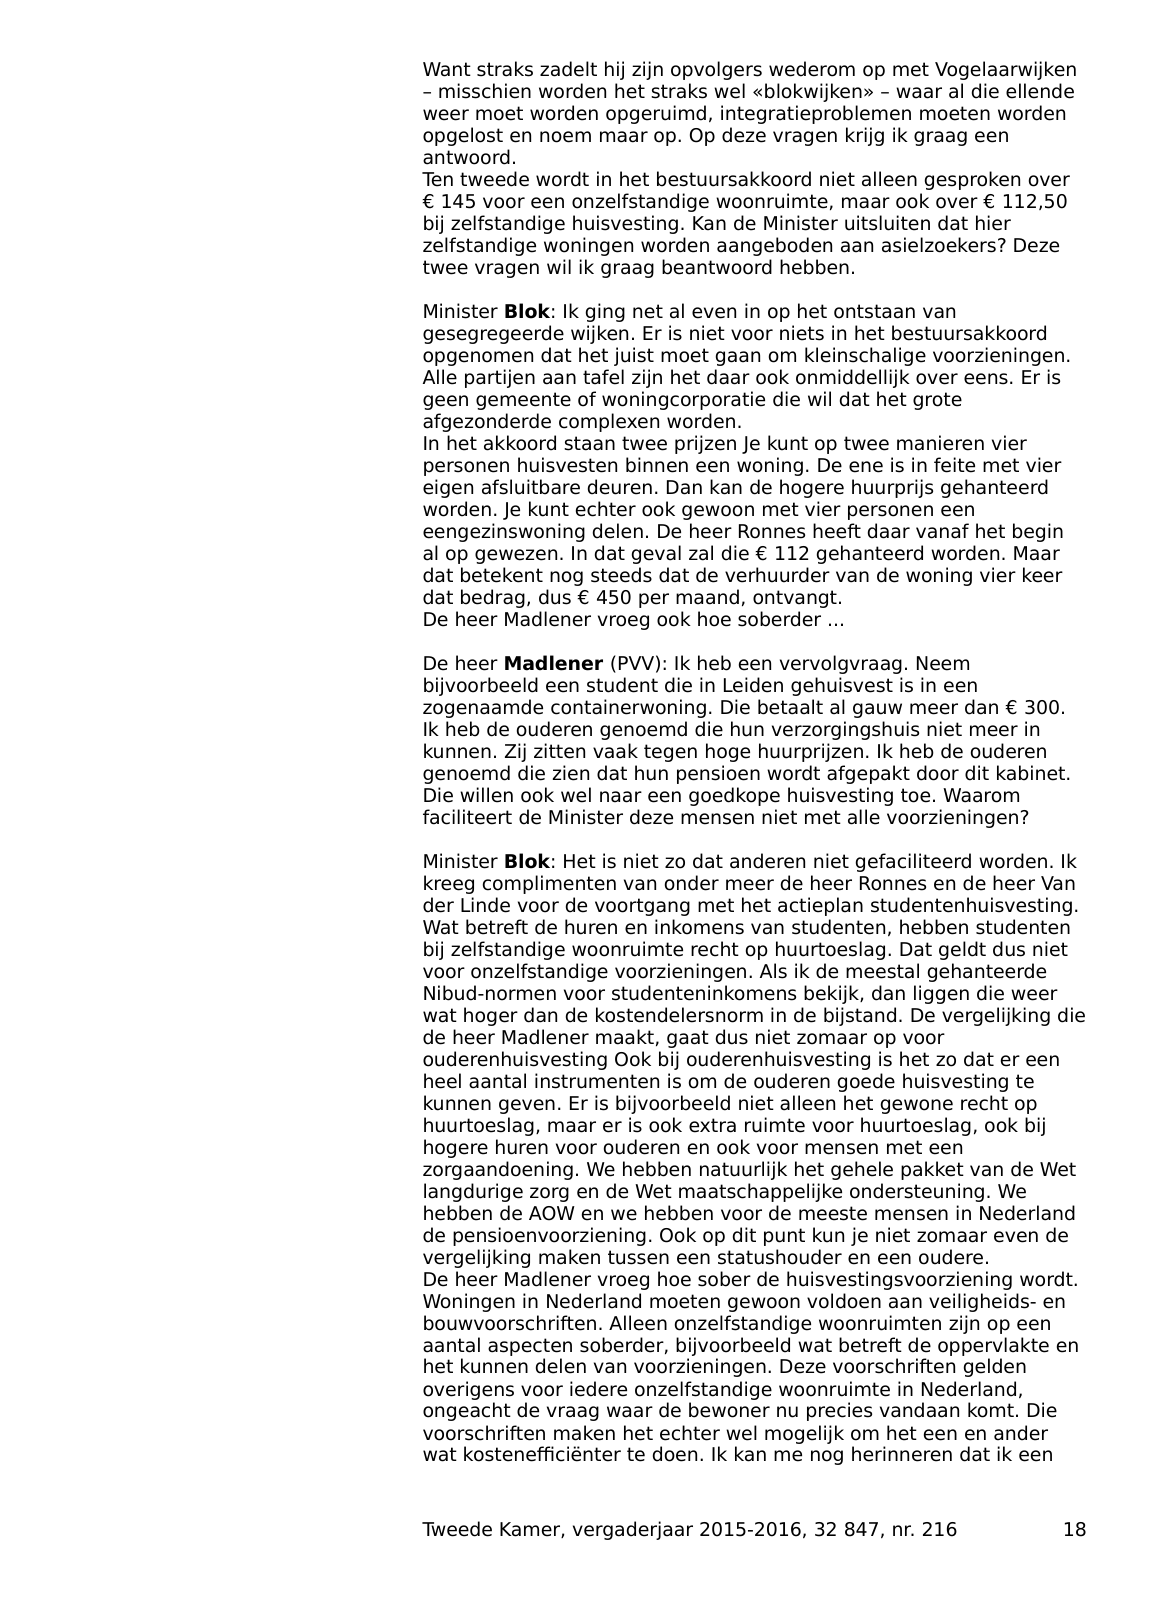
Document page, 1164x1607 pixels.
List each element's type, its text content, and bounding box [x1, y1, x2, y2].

text In het akkoord staan twee prijzen Je kunt op twee manieren vier personen huisvesten binnen een woning. De ene is in feite met vier eigen afsluitbare deuren. Dan kan de hogere huurprijs gehanteerd worden. Je kunt echter ook gewoon met vier personen een eengezinswoning delen. De heer Ronnes heeft daar vanaf het begin al op gewezen. In dat geval zal die € 112 gehanteerd worden. Maar dat betekent nog steeds dat de verhuurder van de woning vier keer dat bedrag, dus € 450 per maand, ontvangt. [422, 433, 1087, 609]
text Minister Blok: Het is niet zo dat anderen niet gefaciliteerd worden. Ik kreeg complimenten van onder meer de heer Ronnes en de heer Van der Linde voor de voortgang met het actieplan studentenhuisvesting. Wat betreft de huren en inkomens van studenten, hebben studenten bij zelfstandige woonruimte recht op huurtoeslag. Dat geldt dus niet voor onzelfstandige voorzieningen. Als ik de meestal gehanteerde Nibud-normen voor studenteninkomens bekijk, dan liggen die weer wat hoger dan de kostendelersnorm in de bijstand. De vergelijking die de heer Madlener maakt, gaat dus niet zomaar op voor ouderenhuisvesting Ook bij ouderenhuisvesting is het zo dat er een heel aantal instrumenten is om de ouderen goede huisvesting te kunnen geven. Er is bijvoorbeeld niet alleen het gewone recht op huurtoeslag, maar er is ook extra ruimte voor huurtoeslag, ook bij hogere huren voor ouderen en ook voor mensen met een zorgaandoening. We hebben natuurlijk het gehele pakket van de Wet langdurige zorg en de Wet maatschappelijke ondersteuning. We hebben de AOW en we hebben voor de meeste mensen in Nederland de pensioenvoorziening. Ook op dit punt kun je niet zomaar even de vergelijking maken tussen een statushouder en een oudere. [422, 851, 1087, 1268]
text De heer Madlener vroeg hoe sober de huisvestingsvoorziening wordt. Woningen in Nederland moeten gewoon voldoen aan veiligheids- en bouwvoorschriften. Alleen onzelfstandige woonruimten zijn op een aantal aspecten soberder, bijvoorbeeld wat betreft de oppervlakte en het kunnen delen van voorzieningen. Deze voorschriften gelden overigens voor iedere onzelfstandige woonruimte in Nederland, ongeacht de vraag waar de bewoner nu precies vandaan komt. Die voorschriften maken het echter wel mogelijk om het een en ander wat kostenefficiënter te doen. Ik kan me nog herinneren dat ik een [422, 1268, 1087, 1466]
text De heer Madlener (PVV): Ik heb een vervolgvraag. Neem bijvoorbeeld een student die in Leiden gehuisvest is in een zogenaamde containerwoning. Die betaalt al gauw meer dan € 300. Ik heb de ouderen genoemd die hun verzorgingshuis niet meer in kunnen. Zij zitten vaak tegen hoge huurprijzen. Ik heb de ouderen genoemd die zien dat hun pensioen wordt afgepakt door dit kabinet. Die willen ook wel naar een goedkope huisvesting toe. Waarom faciliteert de Minister deze mensen niet met alle voorzieningen? [422, 653, 1087, 829]
text Ten tweede wordt in het bestuursakkoord niet alleen gesproken over € 145 voor een onzelfstandige woonruimte, maar ook over € 112,50 bij zelfstandige huisvesting. Kan de Minister uitsluiten dat hier zelfstandige woningen worden aangeboden aan asielzoekers? Deze twee vragen wil ik graag beantwoord hebben. [422, 169, 1087, 279]
text Minister Blok: Ik ging net al even in op het ontstaan van gesegregeerde wijken. Er is niet voor niets in het bestuursakkoord opgenomen dat het juist moet gaan om kleinschalige voorzieningen. Alle partijen aan tafel zijn het daar ook onmiddellijk over eens. Er is geen gemeente of woningcorporatie die wil dat het grote afgezonderde complexen worden. [422, 301, 1087, 433]
text Want straks zadelt hij zijn opvolgers wederom op met Vogelaarwijken – misschien worden het straks wel «blokwijken» – waar al die ellende weer moet worden opgeruimd, integratieproblemen moeten worden opgelost en noem maar op. Op deze vragen krijg ik graag een antwoord. [422, 59, 1087, 169]
text De heer Madlener vroeg ook hoe soberder ... [422, 609, 1087, 631]
